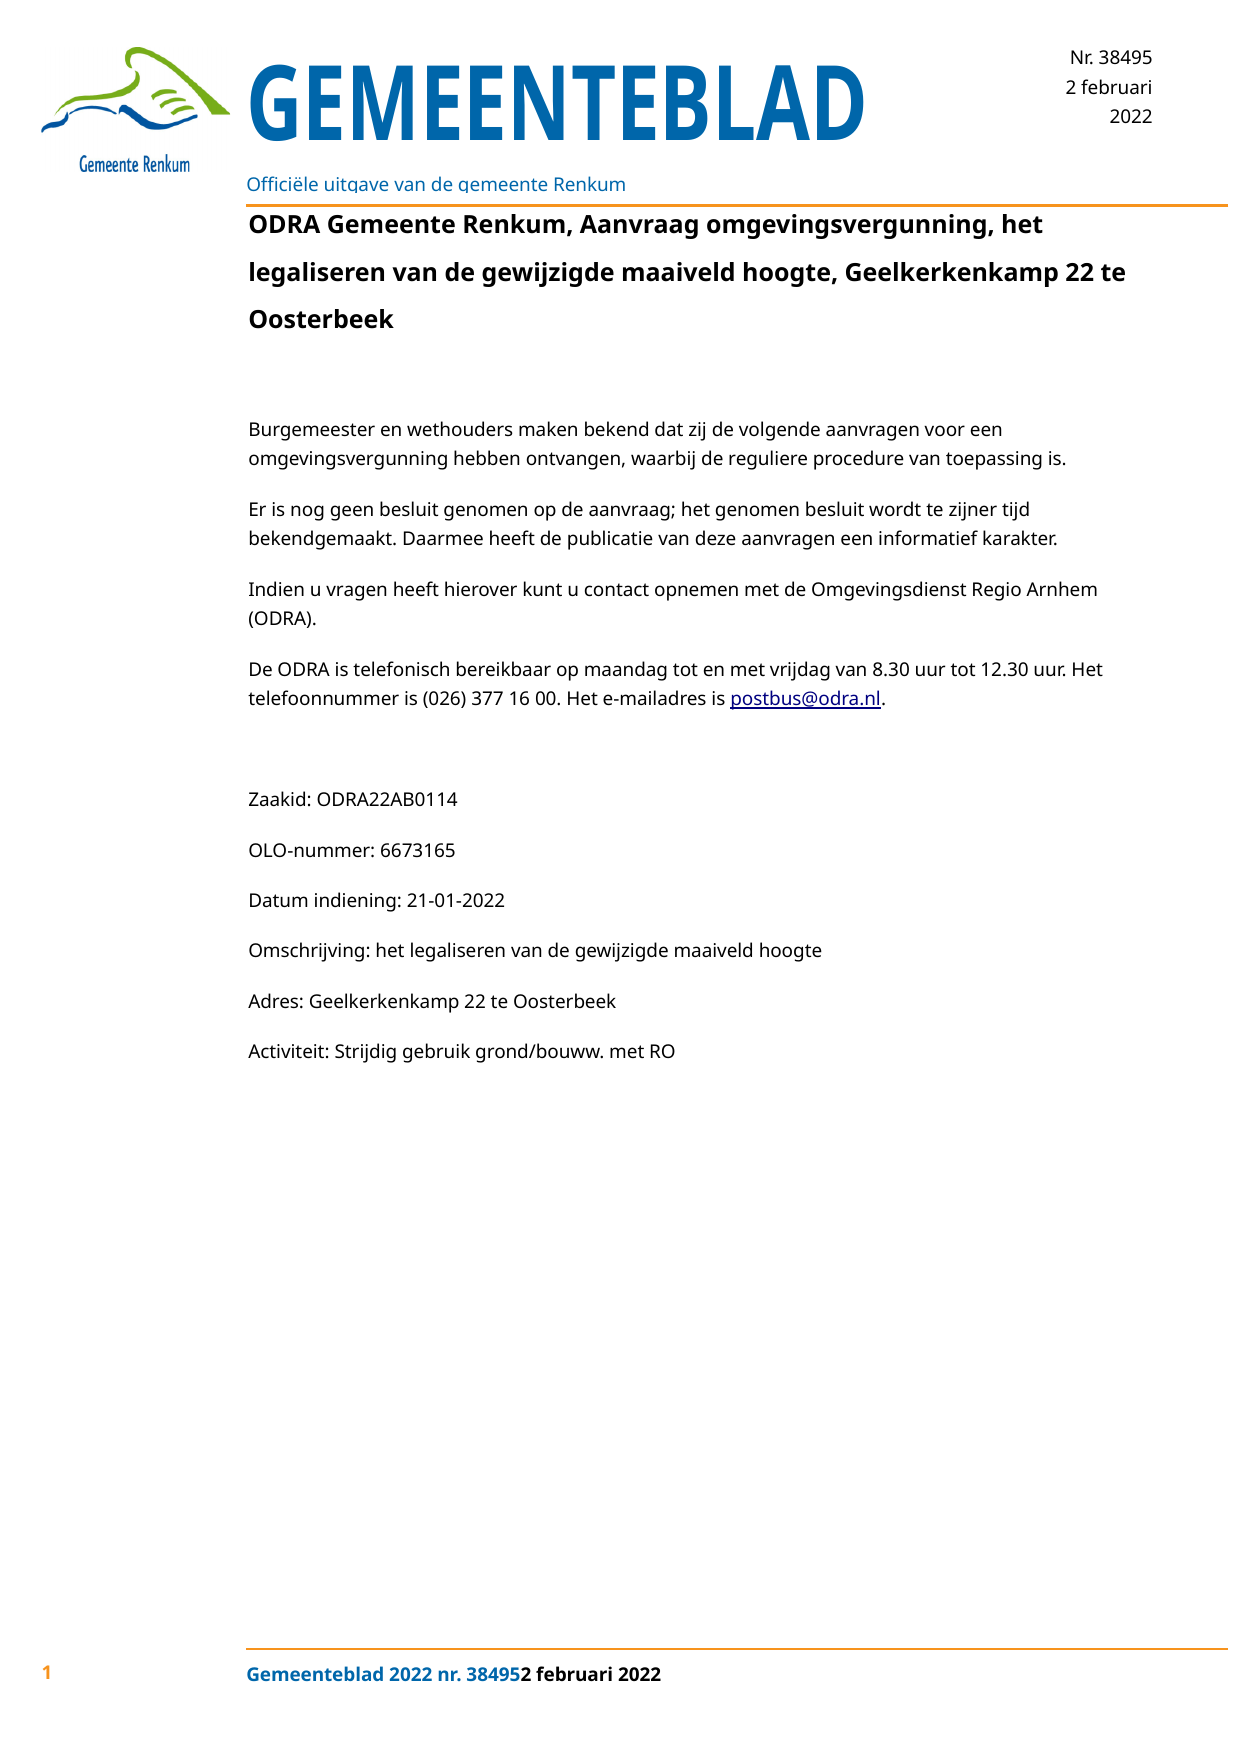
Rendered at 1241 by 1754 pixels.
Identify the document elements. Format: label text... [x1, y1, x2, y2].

text Zaakid: ODRA22AB0114 [248, 786, 1152, 812]
picture [41, 47, 231, 172]
text OLO-nummer: 6673165 [248, 837, 1152, 862]
text Er is nog geen besluit genomen op de aanvraag; het genomen besluit wordt te zijner tijd bekendgemaakt. Daarmee heeft de publicatie van deze aanvragen een informatief karakter. [248, 496, 1152, 551]
text Burgemeester en wethouders maken bekend dat zij de volgende aanvragen voor een omgevingsvergunning hebben ontvangen, waarbij de reguliere procedure van toepassing is. [248, 416, 1152, 471]
text Indien u vragen heeft hierover kunt u contact opnemen met de Omgevingsdienst Regio Arnhem (ODRA). [248, 576, 1152, 631]
text Activiteit: Strijdig gebruik grond/bouww. met RO [248, 1038, 1152, 1064]
text Omschrijving: het legaliseren van de gewijzigde maaiveld hoogte [248, 938, 1152, 963]
text Datum indiening: 21-01-2022 [248, 887, 1152, 913]
text ODRA Gemeente Renkum, Aanvraag omgevingsvergunning, het legaliseren van de gewijzigde maaiveld hoogte, Geelkerkenkamp 22 te Oosterbeek [248, 207, 1152, 336]
text Adres: Geelkerkenkamp 22 te Oosterbeek [248, 988, 1152, 1014]
text De ODRA is telefonisch bereikbaar op maandag tot en met vrijdag van 8.30 uur tot 12.30 uur. Het telefoonnummer is (026) 377 16 00. Het e-mailadres is postbus@odra.nl. [248, 656, 1152, 711]
